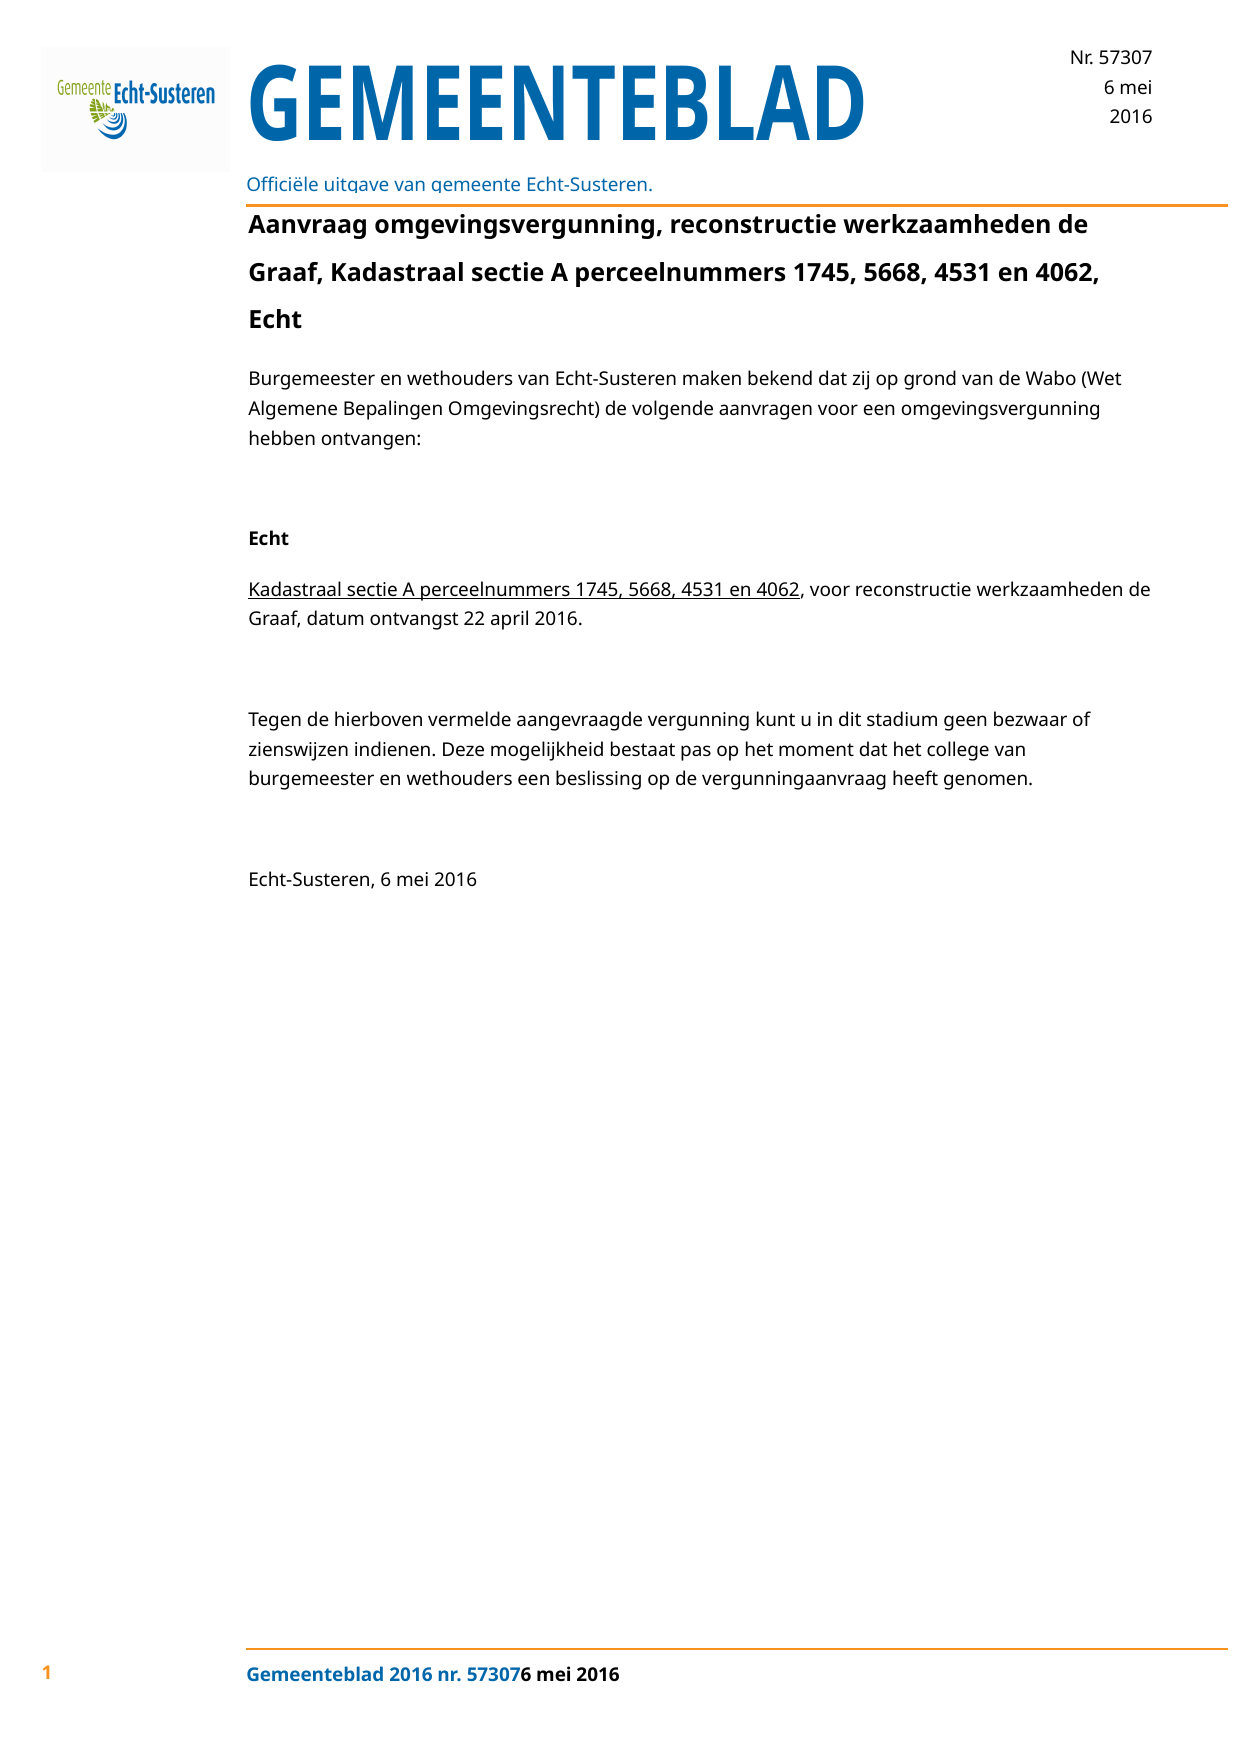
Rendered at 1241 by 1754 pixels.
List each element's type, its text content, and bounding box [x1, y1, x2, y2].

text Echt-Susteren, 6 mei 2016 [248, 866, 1152, 892]
text Kadastraal sectie A perceelnummers 1745, 5668, 4531 en 4062, voor reconstructie werkzaamheden de Graaf, datum ontvangst 22 april 2016. [248, 576, 1152, 631]
text Aanvraag omgevingsvergunning, reconstructie werkzaamheden de Graaf, Kadastraal sectie A perceelnummers 1745, 5668, 4531 en 4062, Echt [248, 207, 1152, 336]
text Burgemeester en wethouders van Echt-Susteren maken bekend dat zij op grond van de Wabo (Wet Algemene Bepalingen Omgevingsrecht) de volgende aanvragen voor een omgevingsvergunning hebben ontvangen: [248, 366, 1152, 450]
text Tegen de hierboven vermelde aangevraagde vergunning kunt u in dit stadium geen bezwaar of zienswijzen indienen. Deze mogelijkheid bestaat pas op het moment dat het college van burgemeester en wethouders een beslissing op de vergunningaanvraag heeft genomen. [248, 706, 1152, 791]
picture [41, 47, 231, 172]
text Echt [248, 526, 1152, 551]
